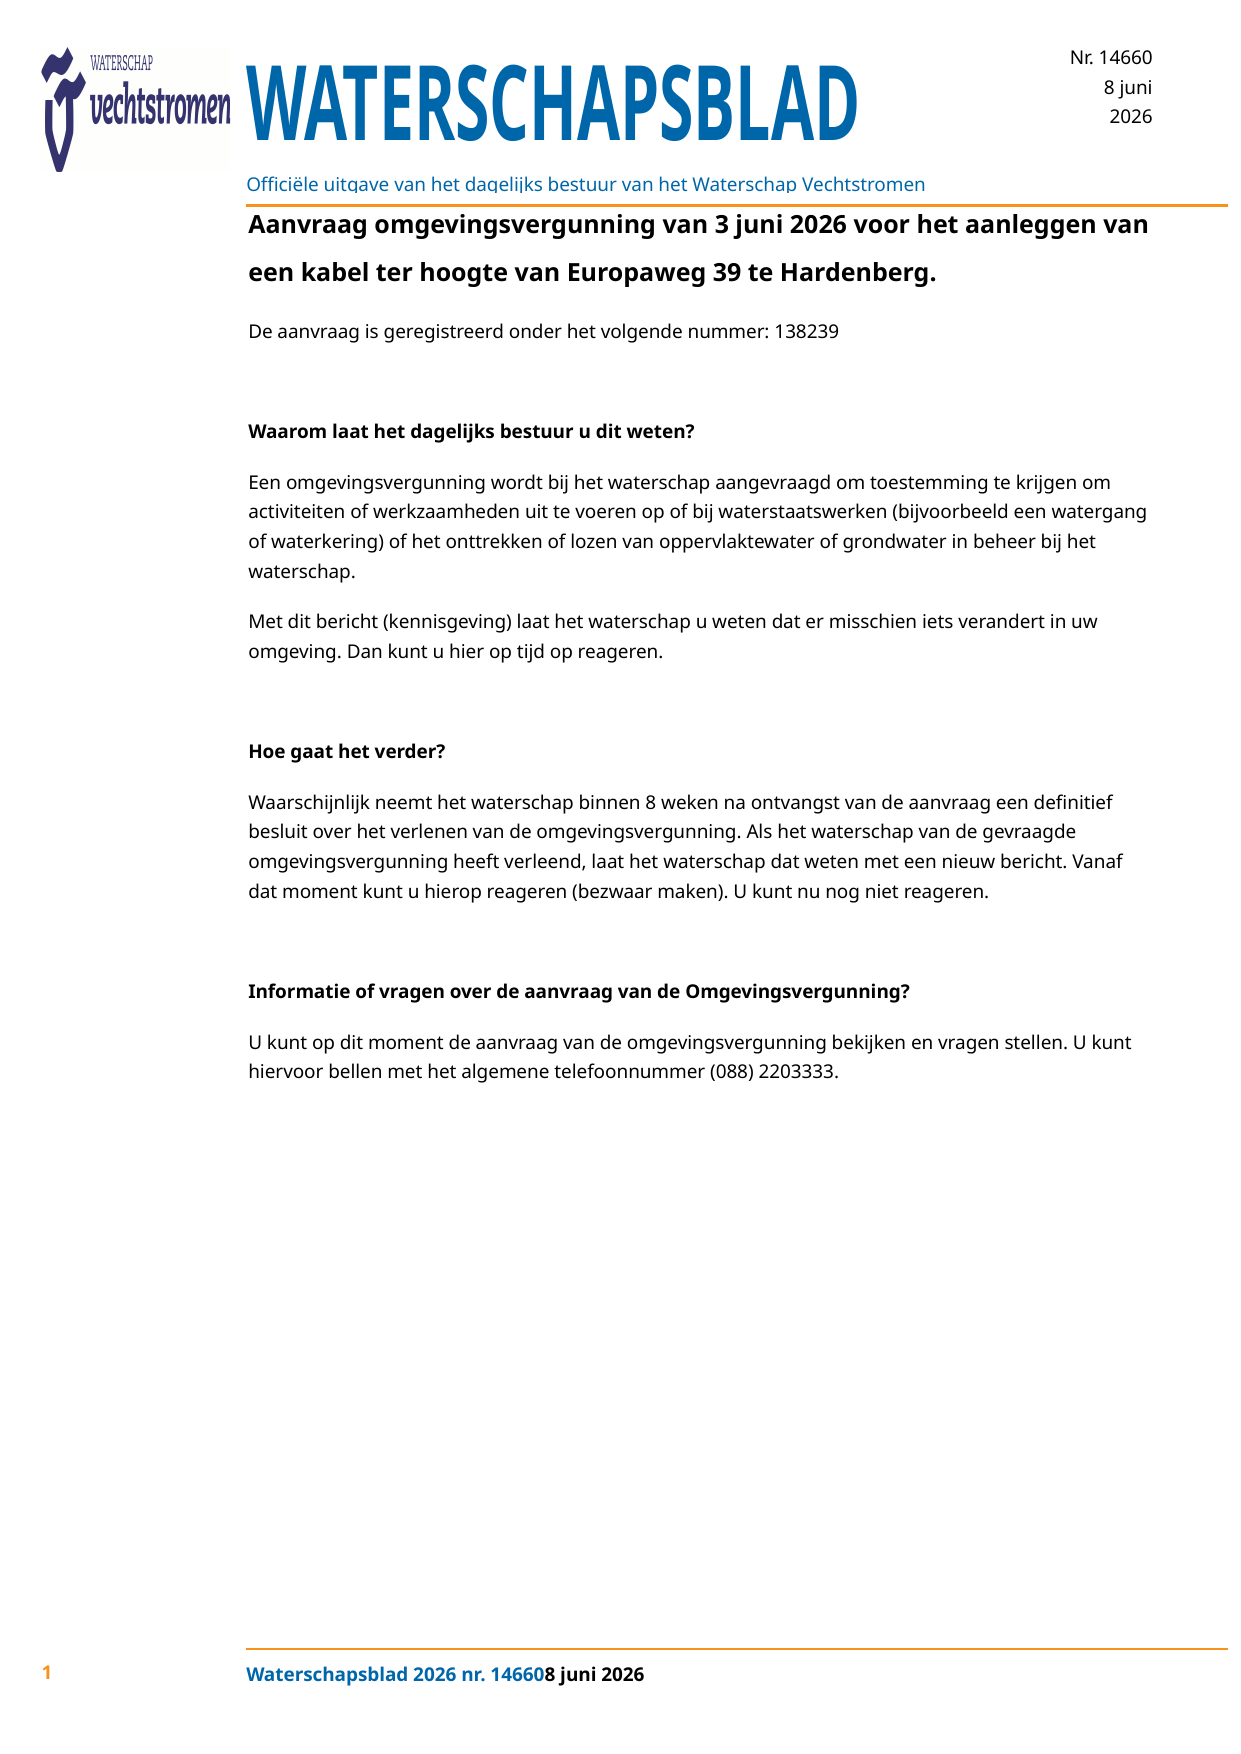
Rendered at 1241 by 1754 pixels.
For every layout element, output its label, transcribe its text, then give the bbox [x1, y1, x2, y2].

picture [41, 47, 231, 172]
text Waarom laat het dagelijks bestuur u dit weten? [248, 419, 1152, 444]
text De aanvraag is geregistreerd onder het volgende nummer: 138239 [248, 318, 1152, 344]
text Met dit bericht (kennisgeving) laat het waterschap u weten dat er misschien iets verandert in uw omgeving. Dan kunt u hier op tijd op reageren. [248, 608, 1152, 664]
text U kunt op dit moment de aanvraag van de omgevingsvergunning bekijken en vragen stellen. U kunt hiervoor bellen met het algemene telefoonnummer (088) 2203333. [248, 1029, 1152, 1084]
text Aanvraag omgevingsvergunning van 3 juni 2026 voor het aanleggen van een kabel ter hoogte van Europaweg 39 te Hardenberg. [248, 207, 1152, 288]
text Een omgevingsvergunning wordt bij het waterschap aangevraagd om toestemming te krijgen om activiteiten of werkzaamheden uit te voeren op of bij waterstaatswerken (bijvoorbeeld een watergang of waterkering) of het onttrekken of lozen van oppervlaktewater of grondwater in beheer bij het waterschap. [248, 469, 1152, 584]
text Informatie of vragen over de aanvraag van de Omgevingsvergunning? [248, 979, 1152, 1004]
text Waarschijnlijk neemt het waterschap binnen 8 weken na ontvangst van de aanvraag een definitief besluit over het verlenen van de omgevingsvergunning. Als het waterschap van de gevraagde omgevingsvergunning heeft verleend, laat het waterschap dat weten met een nieuw bericht. Vanaf dat moment kunt u hierop reageren (bezwaar maken). U kunt nu nog niet reageren. [248, 789, 1152, 904]
text Hoe gaat het verder? [248, 739, 1152, 764]
